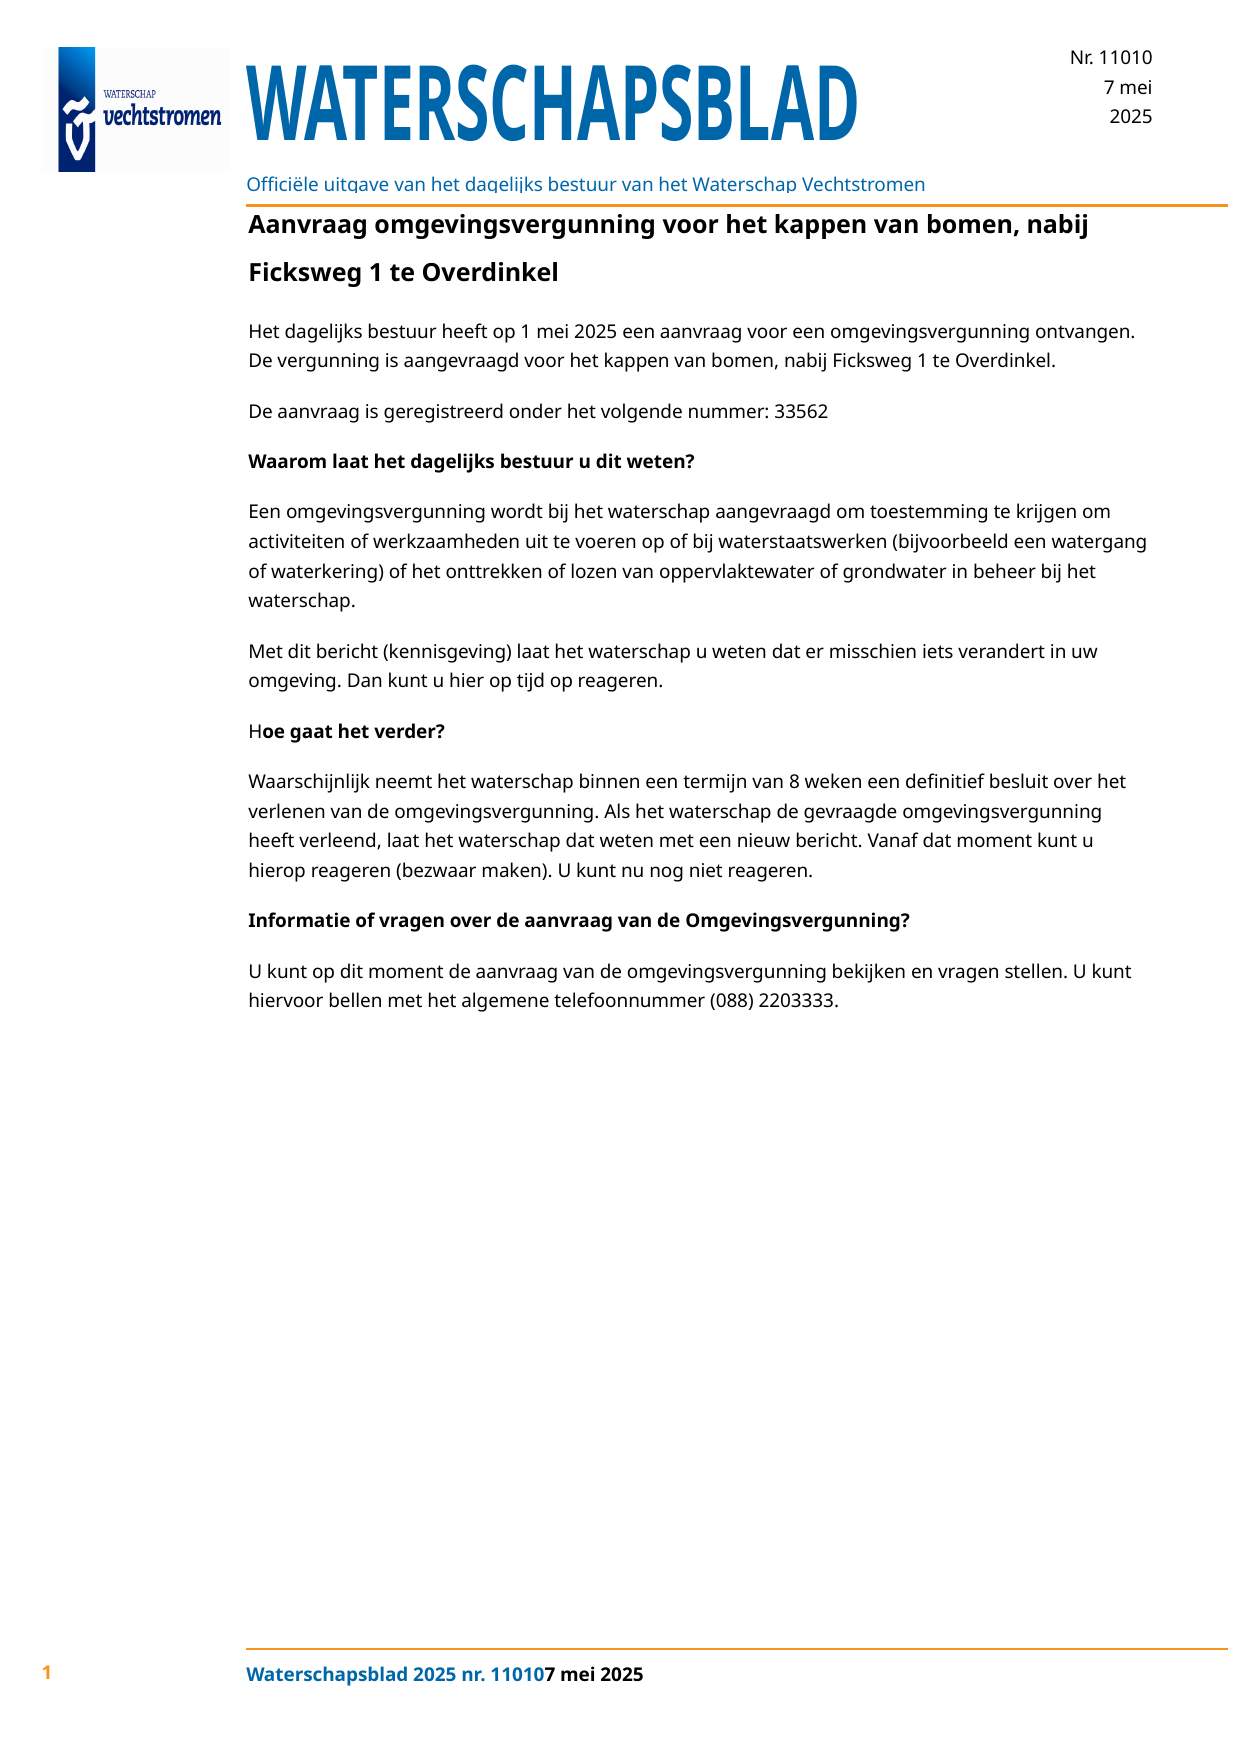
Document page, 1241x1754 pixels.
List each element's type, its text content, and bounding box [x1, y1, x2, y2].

text Hoe gaat het verder? [248, 718, 1152, 744]
text Met dit bericht (kennisgeving) laat het waterschap u weten dat er misschien iets verandert in uw omgeving. Dan kunt u hier op tijd op reageren. [248, 638, 1152, 693]
text Waarschijnlijk neemt het waterschap binnen een termijn van 8 weken een definitief besluit over het verlenen van de omgevingsvergunning. Als het waterschap de gevraagde omgevingsvergunning heeft verleend, laat het waterschap dat weten met een nieuw bericht. Vanaf dat moment kunt u hierop reageren (bezwaar maken). U kunt nu nog niet reageren. [248, 768, 1152, 883]
text Informatie of vragen over de aanvraag van de Omgevingsvergunning? [248, 907, 1152, 933]
text De aanvraag is geregistreerd onder het volgende nummer: 33562 [248, 398, 1152, 424]
text Waarom laat het dagelijks bestuur u dit weten? [248, 448, 1152, 474]
text Aanvraag omgevingsvergunning voor het kappen van bomen, nabij Ficksweg 1 te Overdinkel [248, 207, 1152, 288]
text Het dagelijks bestuur heeft op 1 mei 2025 een aanvraag voor een omgevingsvergunning ontvangen. De vergunning is aangevraagd voor het kappen van bomen, nabij Ficksweg 1 te Overdinkel. [248, 318, 1152, 373]
text Een omgevingsvergunning wordt bij het waterschap aangevraagd om toestemming te krijgen om activiteiten of werkzaamheden uit te voeren op of bij waterstaatswerken (bijvoorbeeld een watergang of waterkering) of het onttrekken of lozen van oppervlaktewater of grondwater in beheer bij het waterschap. [248, 499, 1152, 613]
picture [41, 47, 231, 172]
text U kunt op dit moment de aanvraag van de omgevingsvergunning bekijken en vragen stellen. U kunt hiervoor bellen met het algemene telefoonnummer (088) 2203333. [248, 958, 1152, 1013]
